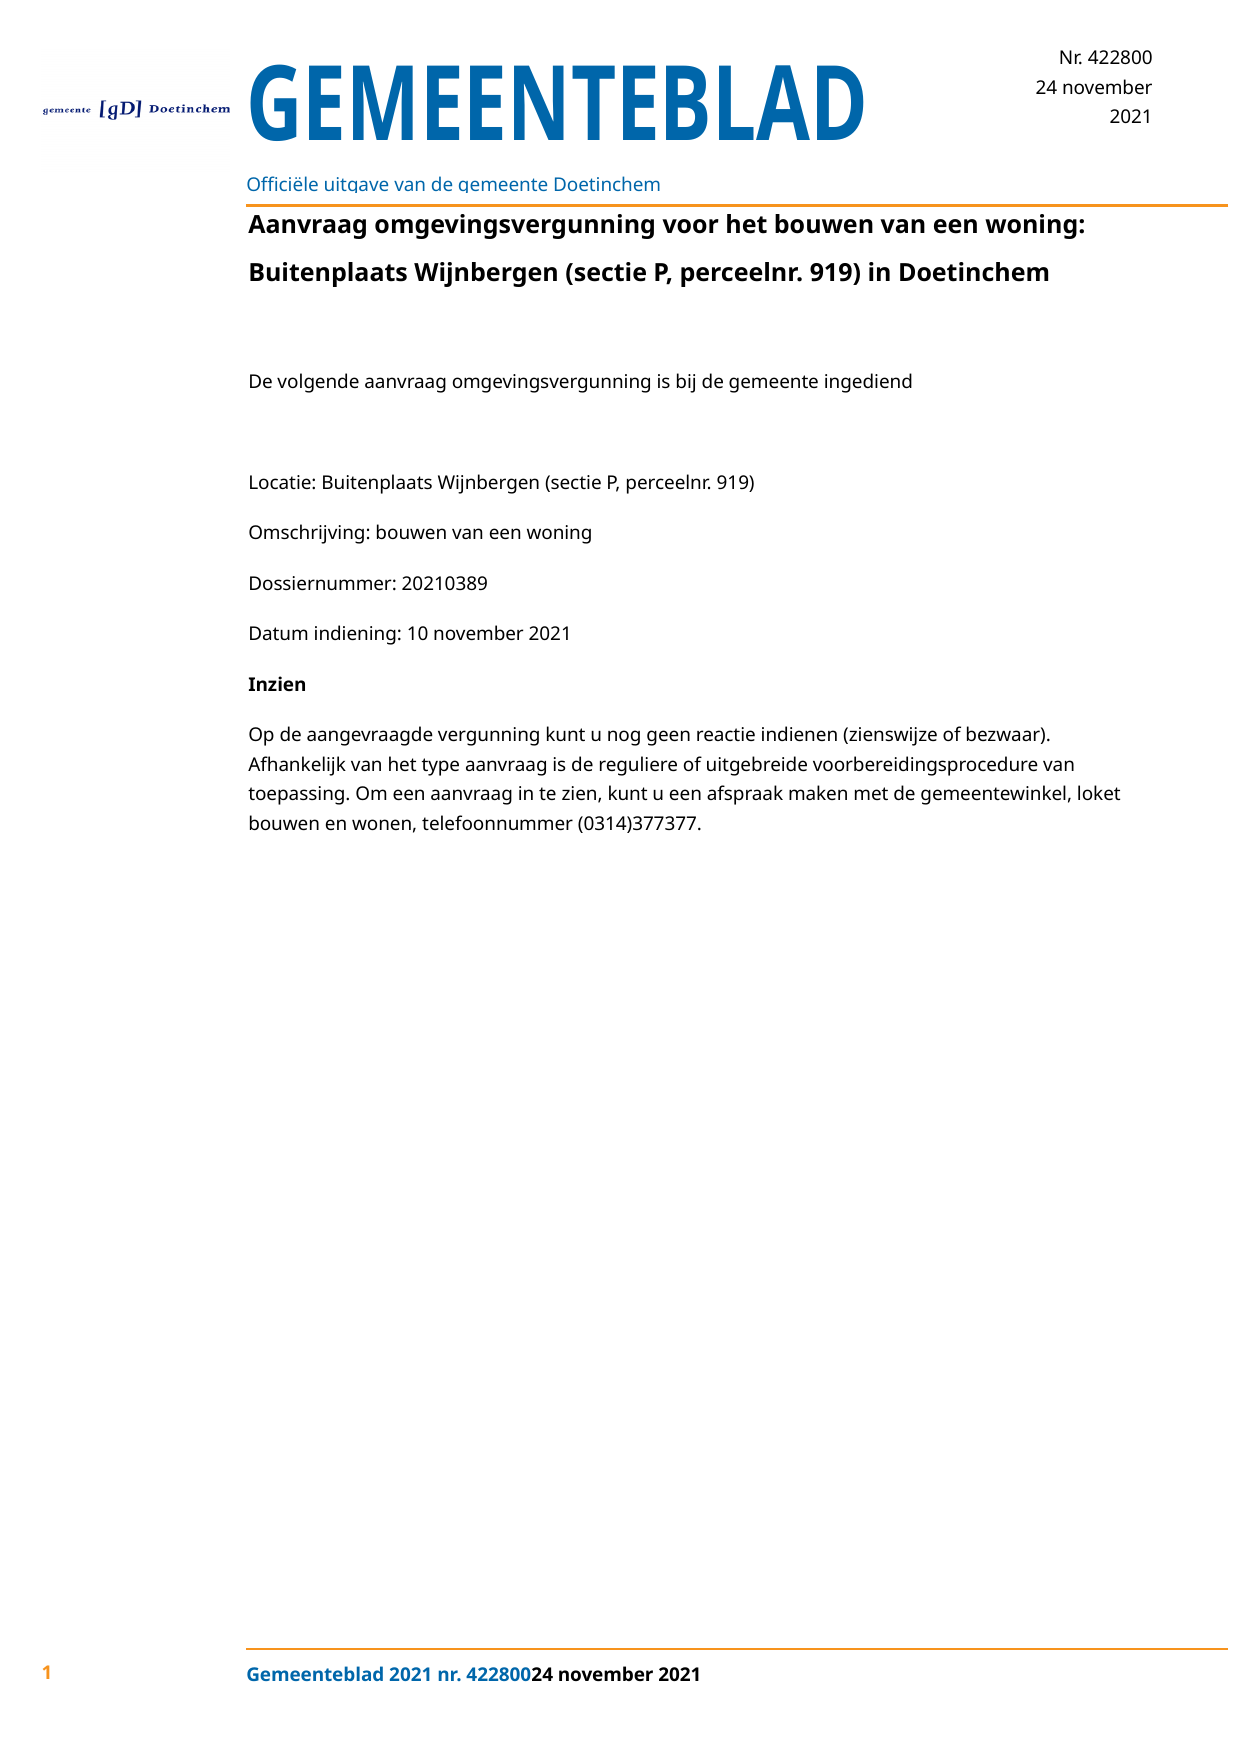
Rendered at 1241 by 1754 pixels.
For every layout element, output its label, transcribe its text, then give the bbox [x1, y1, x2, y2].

text Datum indiening: 10 november 2021 [248, 620, 1152, 646]
text De volgende aanvraag omgevingsvergunning is bij de gemeente ingediend [248, 368, 1152, 394]
text Omschrijving: bouwen van een woning [248, 519, 1152, 545]
text Locatie: Buitenplaats Wijnbergen (sectie P, perceelnr. 919) [248, 469, 1152, 495]
picture [41, 47, 231, 172]
text Op de aangevraagde vergunning kunt u nog geen reactie indienen (zienswijze of bezwaar). Afhankelijk van het type aanvraag is de reguliere of uitgebreide voorbereidingsprocedure van toepassing. Om een aanvraag in te zien, kunt u een afspraak maken met de gemeentewinkel, loket bouwen en wonen, telefoonnummer (0314)377377. [248, 721, 1152, 836]
text Aanvraag omgevingsvergunning voor het bouwen van een woning: Buitenplaats Wijnbergen (sectie P, perceelnr. 919) in Doetinchem [248, 207, 1152, 288]
text Dossiernummer: 20210389 [248, 570, 1152, 596]
text Inzien [248, 671, 1152, 697]
